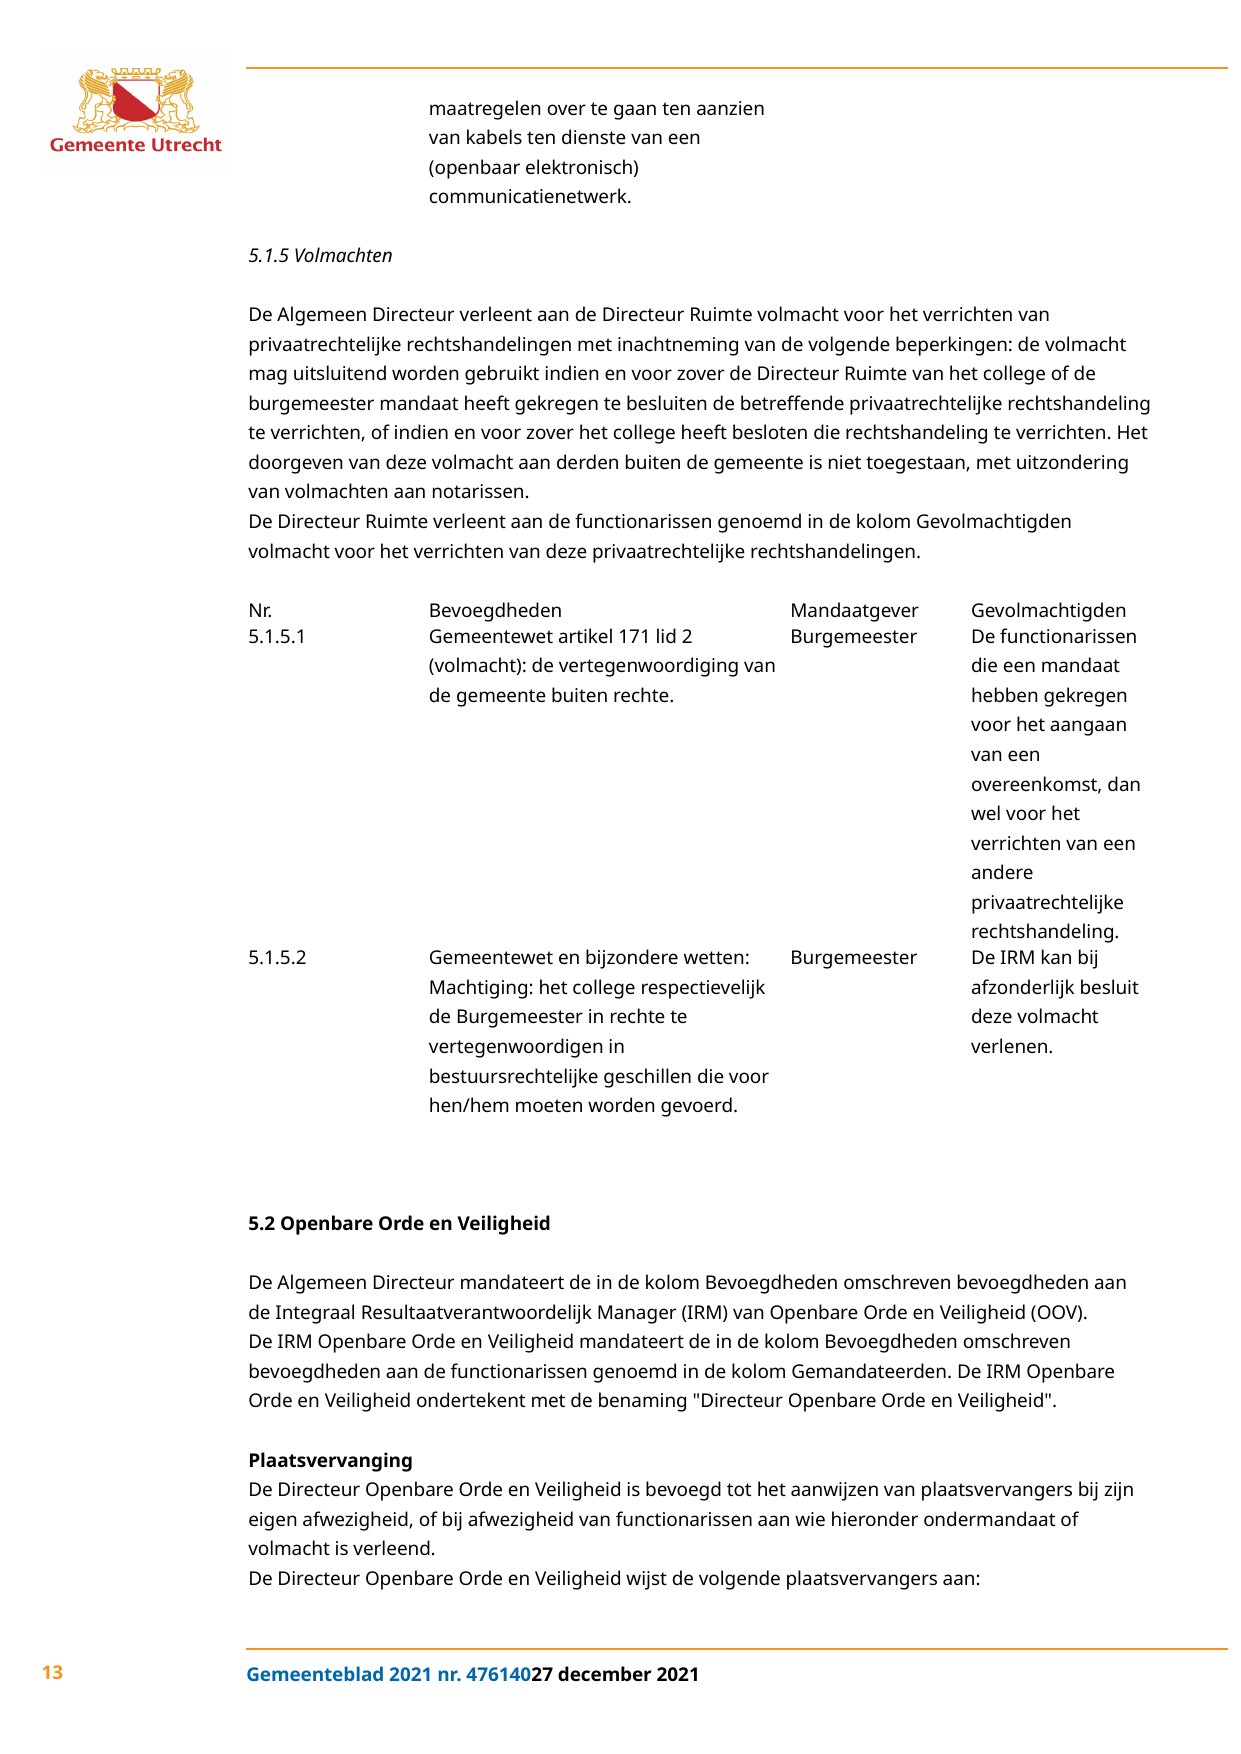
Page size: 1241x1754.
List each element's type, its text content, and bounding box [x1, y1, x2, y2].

table_header Nr. [248, 597, 429, 623]
table_cell Burgemeester [790, 945, 971, 1118]
table_cell maatregelen over te gaan ten aanzien van kabels ten dienste van een (openbaar elektronisch) communicatienetwerk. [429, 95, 782, 209]
text De Algemeen Directeur verleent aan de Directeur Ruimte volmacht voor het verrichten van privaatrechtelijke rechtshandelingen met inachtneming van de volgende beperkingen: de volmacht mag uitsluitend worden gebruikt indien en voor zover de Directeur Ruimte van het college of de burgemeester mandaat heeft gekregen te besluiten de betreffende privaatrechtelijke rechtshandeling te verrichten, of indien en voor zover het college heeft besloten die rechtshandeling te verrichten. Het doorgeven van deze volmacht aan derden buiten de gemeente is niet toegestaan, met uitzondering van volmachten aan notarissen. [248, 301, 1152, 504]
table_cell De IRM kan bij afzonderlijk besluit deze volmacht verlenen. [971, 945, 1152, 1118]
text 5.1.5 Volmachten [248, 242, 1152, 268]
text 5.2 Openbare Orde en Veiligheid [248, 1210, 1152, 1236]
text De IRM Openbare Orde en Veiligheid mandateert de in de kolom Bevoegdheden omschreven bevoegdheden aan de functionarissen genoemd in de kolom Gemandateerden. De IRM Openbare Orde en Veiligheid ondertekent met de benaming "Directeur Openbare Orde en Veiligheid". [248, 1328, 1152, 1413]
table_cell [963, 95, 1152, 209]
table_cell Gemeentewet en bijzondere wetten: Machtiging: het college respectievelijk de Burgemeester in rechte te vertegenwoordigen in bestuursrechtelijke geschillen die voor hen/hem moeten worden gevoerd. [429, 945, 790, 1118]
picture [41, 47, 231, 172]
table_header Bevoegdheden [429, 597, 790, 623]
text Plaatsvervanging [248, 1447, 1152, 1472]
text De Directeur Openbare Orde en Veiligheid is bevoegd tot het aanwijzen van plaatsvervangers bij zijn eigen afwezigheid, of bij afwezigheid van functionarissen aan wie hieronder ondermandaat of volmacht is verleend. [248, 1476, 1152, 1561]
table_cell [782, 95, 963, 209]
table_header Mandaatgever [790, 597, 971, 623]
table_cell 5.1.5.1 [248, 623, 429, 944]
table_cell Gemeentewet artikel 171 lid 2 (volmacht): de vertegenwoordiging van de gemeente buiten rechte. [429, 623, 790, 944]
text De Directeur Ruimte verleent aan de functionarissen genoemd in de kolom Gevolmachtigden volmacht voor het verrichten van deze privaatrechtelijke rechtshandelingen. [248, 508, 1152, 564]
table_header Gevolmachtigden [971, 597, 1152, 623]
text De Algemeen Directeur mandateert de in de kolom Bevoegdheden omschreven bevoegdheden aan de Integraal Resultaatverantwoordelijk Manager (IRM) van Openbare Orde en Veiligheid (OOV). [248, 1269, 1152, 1324]
table_cell 5.1.5.2 [248, 945, 429, 1118]
table_cell Burgemeester [790, 623, 971, 944]
table_cell [248, 95, 429, 209]
table_cell De functionarissen die een mandaat hebben gekregen voor het aangaan van een overeenkomst, dan wel voor het verrichten van een andere privaatrechtelijke rechtshandeling. [971, 623, 1152, 944]
text De Directeur Openbare Orde en Veiligheid wijst de volgende plaatsvervangers aan: [248, 1565, 1152, 1591]
